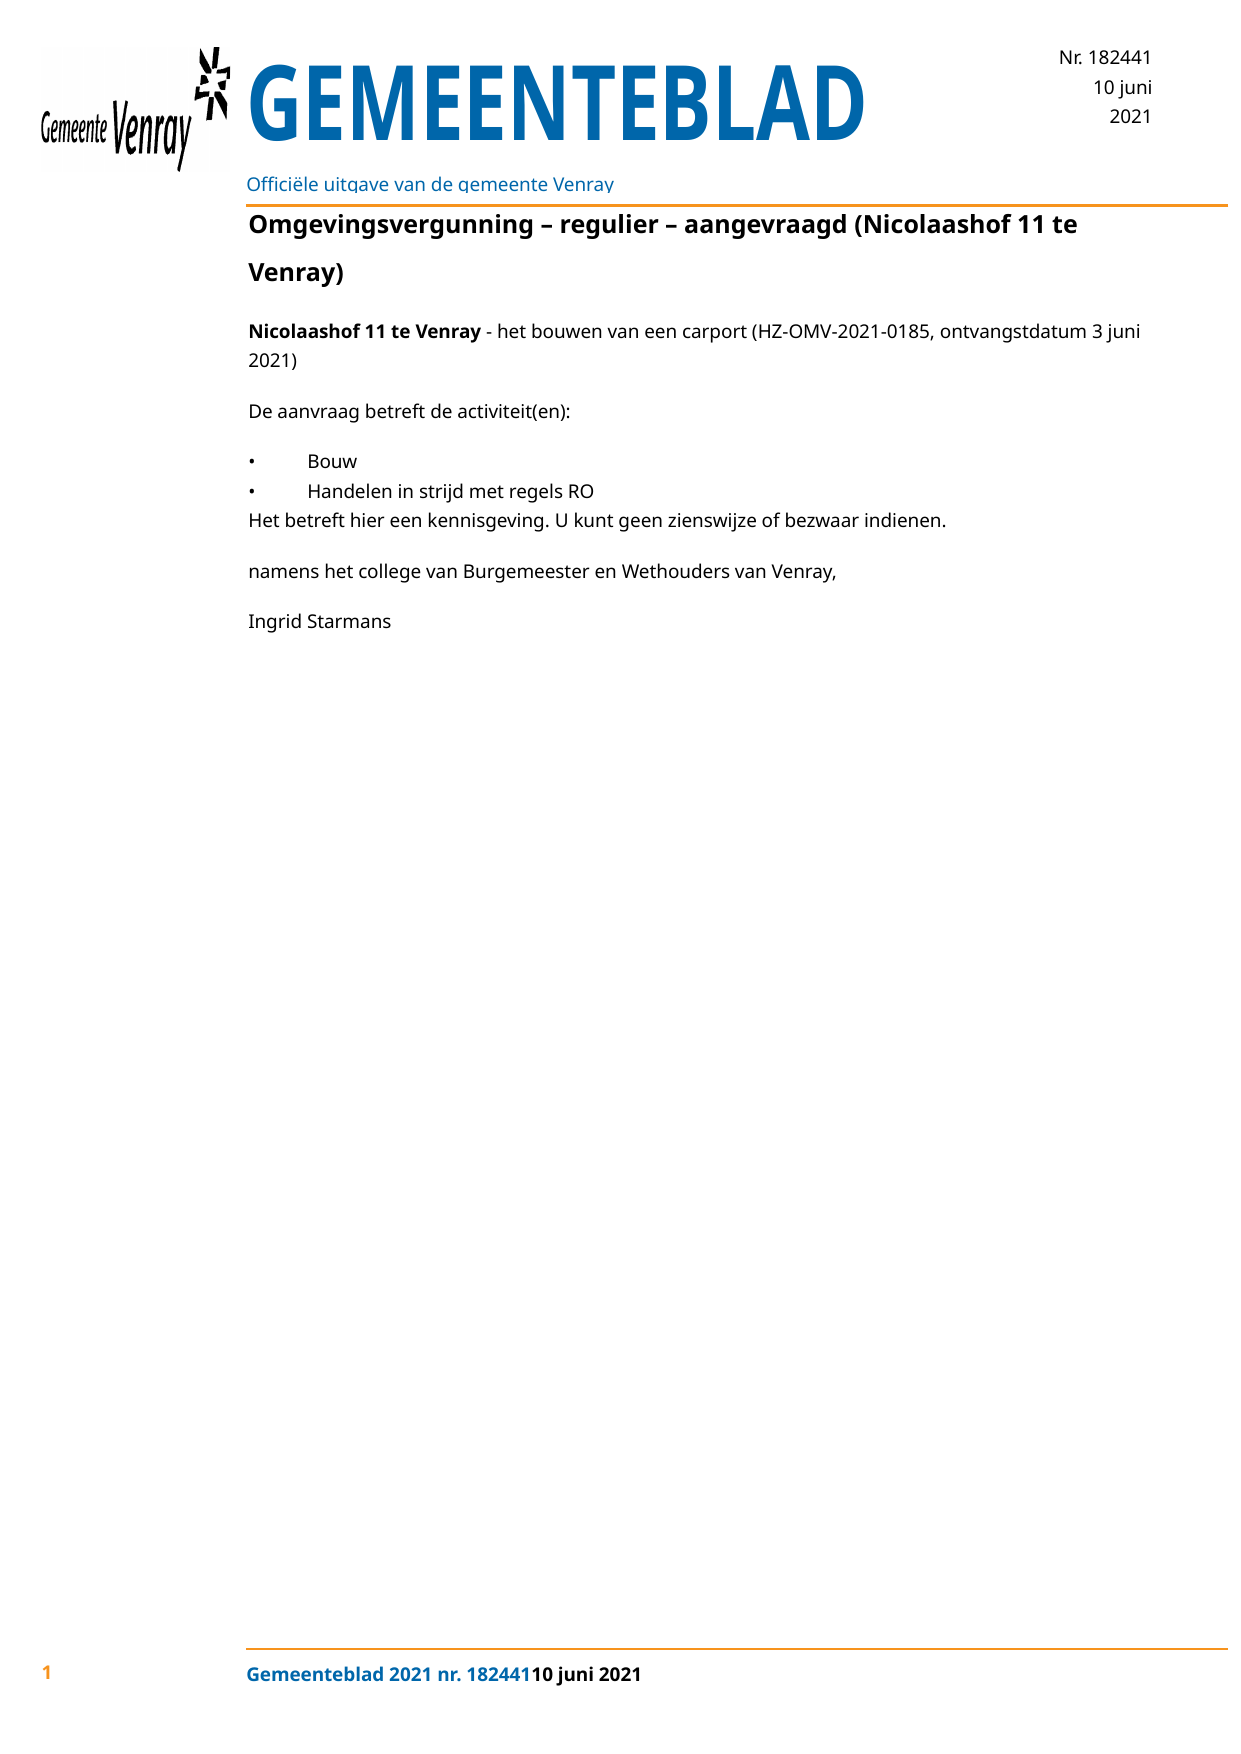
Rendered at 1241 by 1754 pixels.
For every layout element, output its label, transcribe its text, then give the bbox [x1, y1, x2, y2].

list Handelen in strijd met regels RO [248, 478, 1152, 504]
text De aanvraag betreft de activiteit(en): [248, 398, 1152, 424]
list Bouw [248, 448, 1152, 474]
text namens het college van Burgemeester en Wethouders van Venray, [248, 558, 1152, 584]
text Het betreft hier een kennisgeving. U kunt geen zienswijze of bezwaar indienen. [248, 507, 1152, 533]
text Nicolaashof 11 te Venray - het bouwen van een carport (HZ-OMV-2021-0185, ontvangstdatum 3 juni 2021) [248, 318, 1152, 373]
text Ingrid Starmans [248, 608, 1152, 634]
picture [41, 47, 231, 172]
text Omgevingsvergunning – regulier – aangevraagd (Nicolaashof 11 te Venray) [248, 207, 1152, 288]
